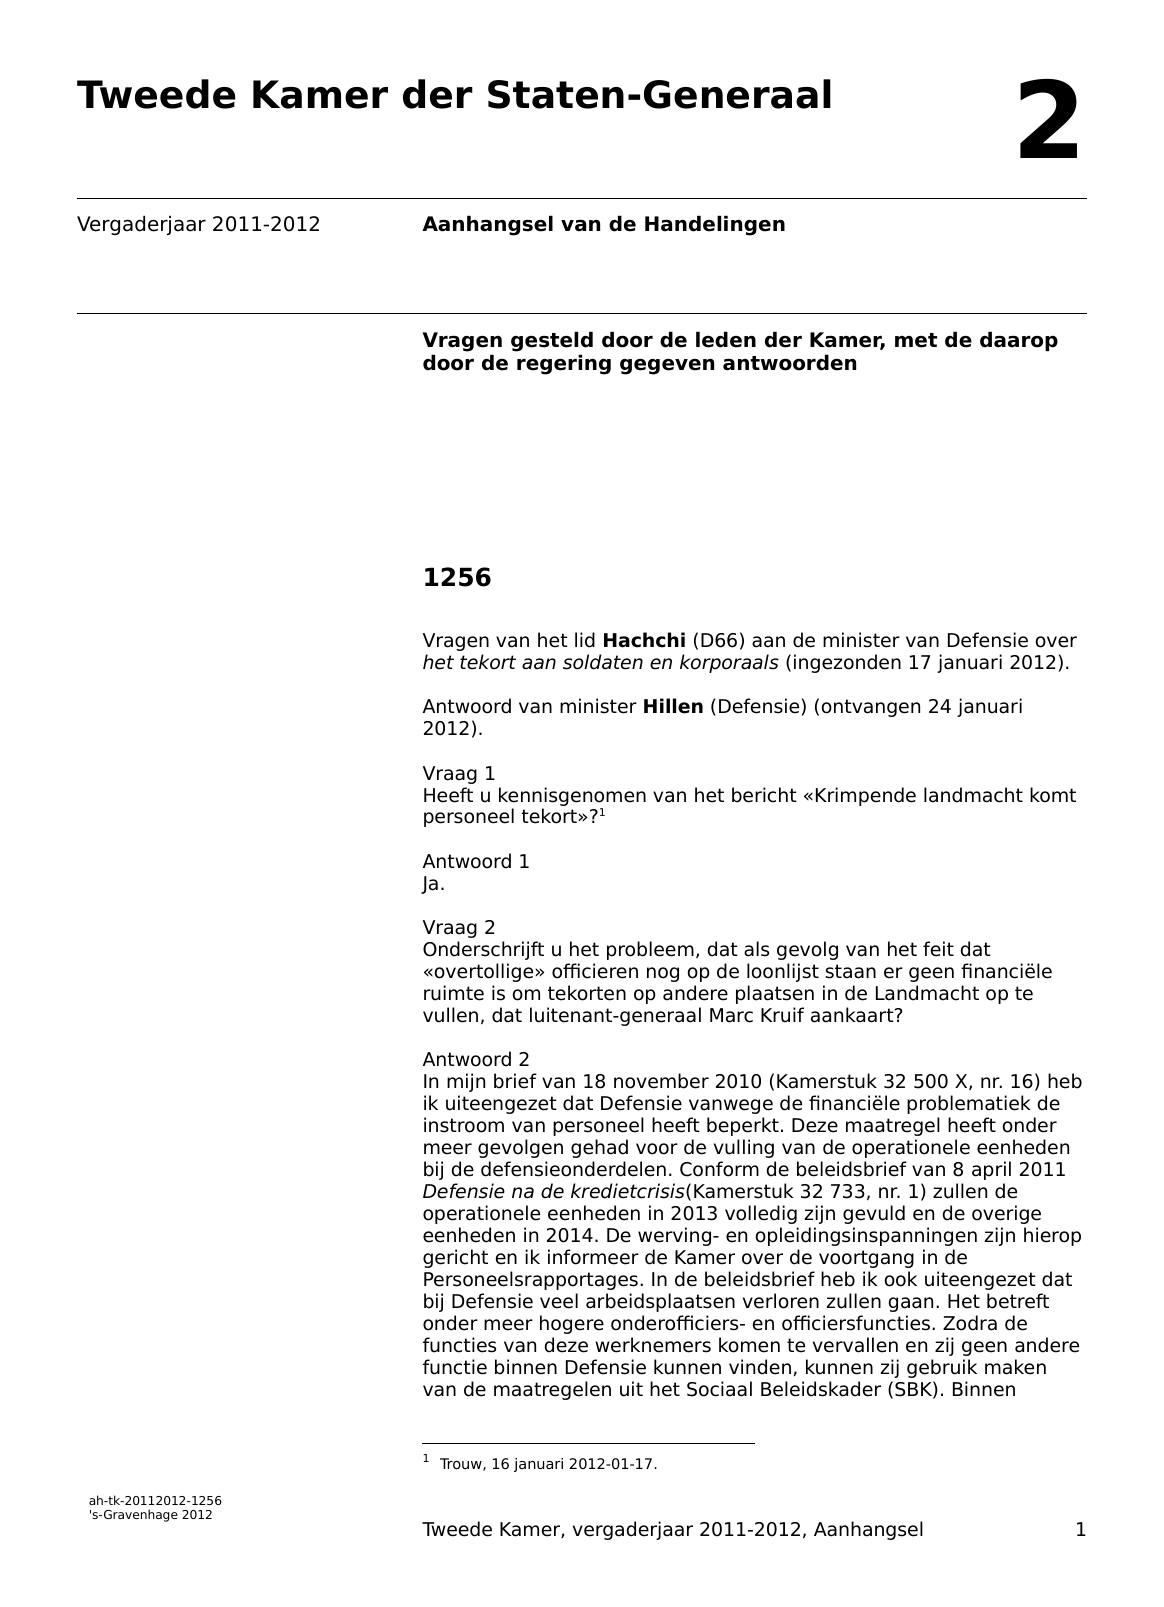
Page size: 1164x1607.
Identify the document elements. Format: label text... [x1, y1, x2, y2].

text Trouw, 16 januari 2012-01-17. [422, 1452, 1087, 1474]
text ah-tk-20112012-1256 [88, 1494, 323, 1508]
text Antwoord 2 [422, 1049, 1087, 1071]
text Antwoord van minister Hillen (Defensie) (ontvangen 24 januari 2012). [422, 696, 1087, 740]
text Onderschrijft u het probleem, dat als gevolg van het feit dat «overtollige» officieren nog op de loonlijst staan er geen financiële ruimte is om tekorten op andere plaatsen in de Landmacht op te vullen, dat luitenant-generaal Marc Kruif aankaart? [422, 939, 1087, 1027]
table_cell [77, 314, 422, 375]
text 1256 [422, 563, 1087, 592]
text Antwoord 1 [422, 851, 1087, 873]
table_cell Vragen gesteld door de leden der Kamer, met de daarop door de regering gegeven antwoorden [422, 314, 1087, 375]
text Vragen van het lid Hachchi (D66) aan de minister van Defensie over het tekort aan soldaten en korporaals (ingezonden 17 januari 2012). [422, 630, 1087, 674]
text 's-Gravenhage 2012 [88, 1508, 323, 1522]
table_header 2 [886, 59, 1087, 198]
text Ja. [422, 873, 1087, 894]
table_cell Aanhangsel van de Handelingen [422, 199, 1087, 313]
text Vraag 1 [422, 762, 1087, 784]
table_header Tweede Kamer der Staten-Generaal [77, 59, 886, 198]
text Heeft u kennisgenomen van het bericht «Krimpende landmacht komt personeel tekort»? [422, 784, 1087, 828]
text In mijn brief van 18 november 2010 (Kamerstuk 32 500 X, nr. 16) heb ik uiteengezet dat Defensie vanwege de financiële problematiek de instroom van personeel heeft beperkt. Deze maatregel heeft onder meer gevolgen gehad voor de vulling van de operationele eenheden bij de defensieonderdelen. Conform de beleidsbrief van 8 april 2011 Defensie na de kredietcrisis(Kamerstuk 32 733, nr. 1) zullen de operationele eenheden in 2013 volledig zijn gevuld en de overige eenheden in 2014. De werving- en opleidingsinspanningen zijn hierop gericht en ik informeer de Kamer over de voortgang in de Personeelsrapportages. In de beleidsbrief heb ik ook uiteengezet dat bij Defensie veel arbeidsplaatsen verloren zullen gaan. Het betreft onder meer hogere onderofficiers- en officiersfuncties. Zodra de functies van deze werknemers komen te vervallen en zij geen andere functie binnen Defensie kunnen vinden, kunnen zij gebruik maken van de maatregelen uit het Sociaal Beleidskader (SBK). Binnen [422, 1071, 1087, 1401]
table_cell Vergaderjaar 2011-2012 [77, 199, 422, 313]
text Vraag 2 [422, 917, 1087, 939]
